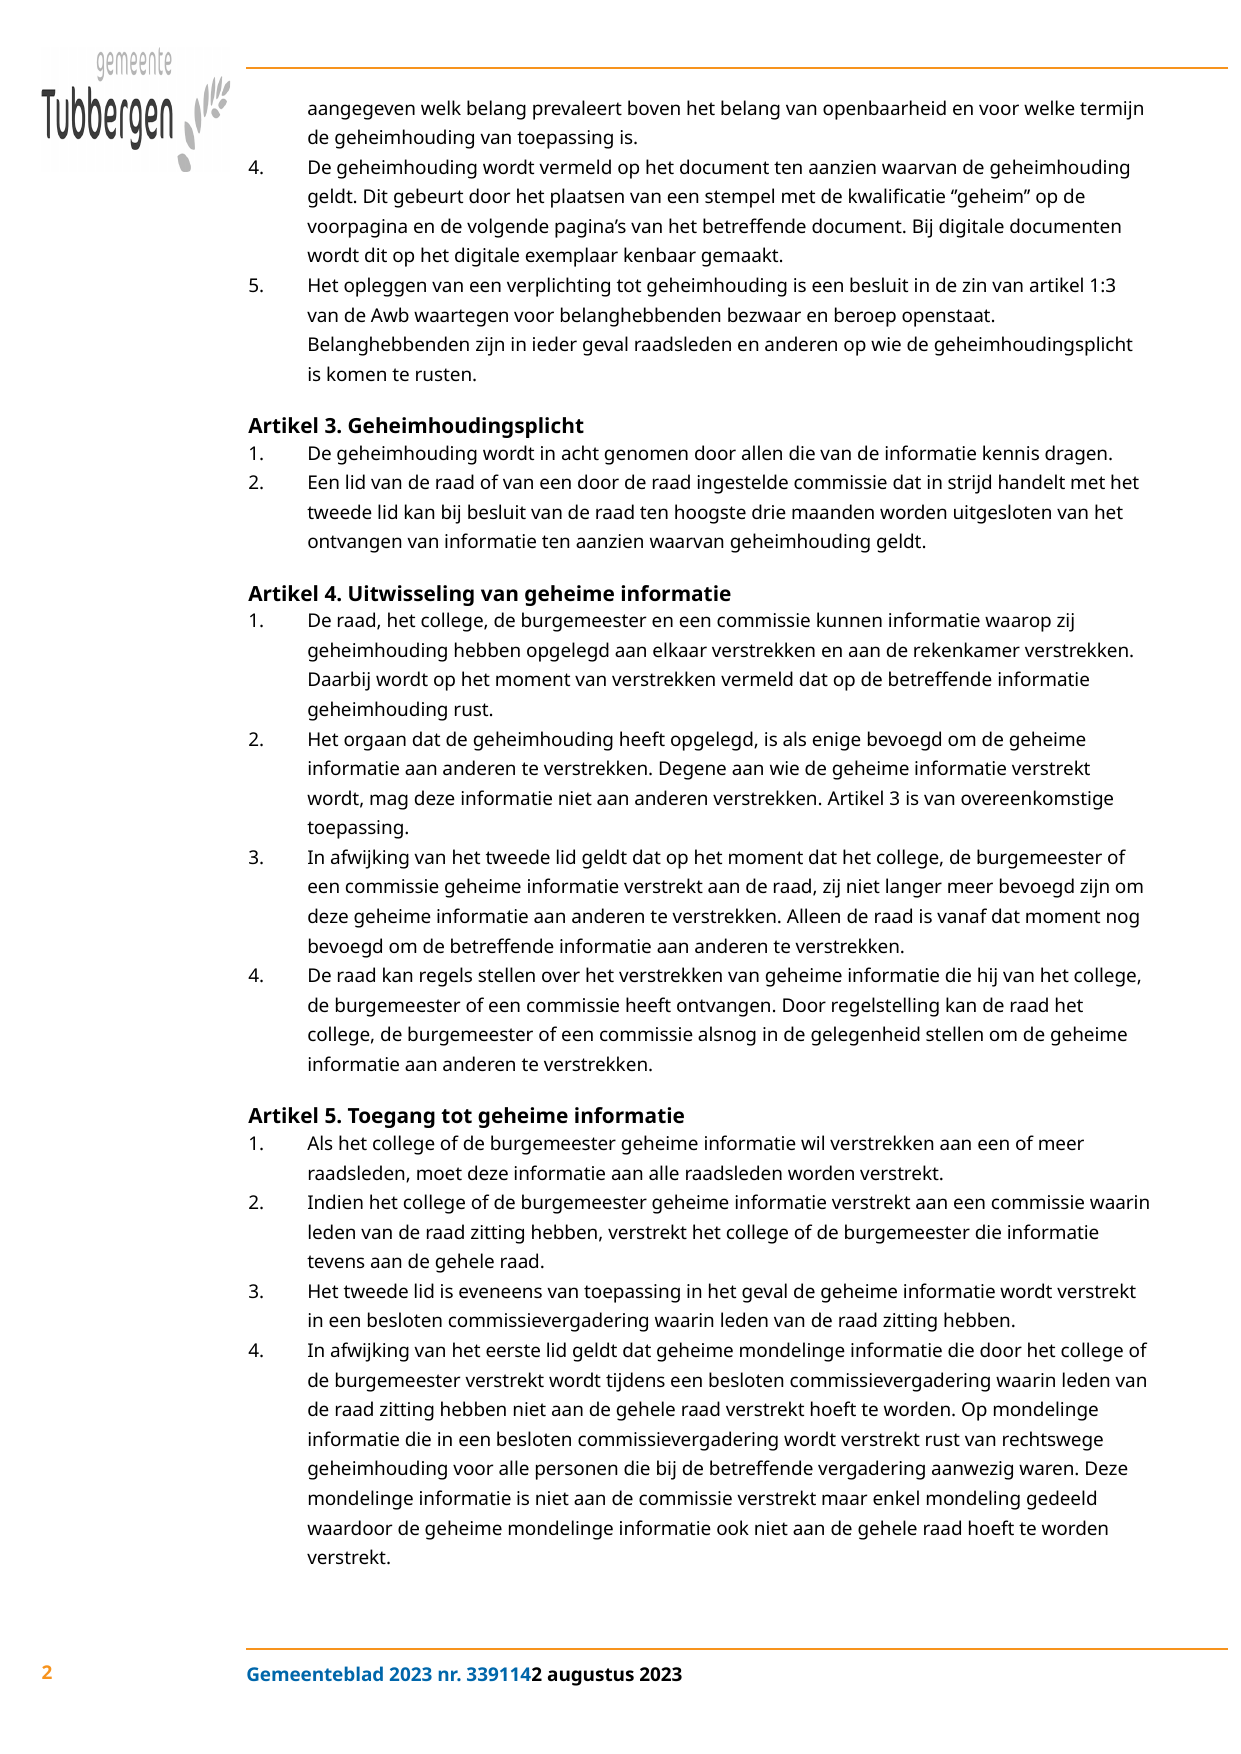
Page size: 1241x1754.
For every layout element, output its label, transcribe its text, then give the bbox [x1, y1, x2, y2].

list De geheimhouding wordt in acht genomen door allen die van de informatie kennis dragen. [248, 440, 1152, 466]
list Indien het college of de burgemeester geheime informatie verstrekt aan een commissie waarin leden van de raad zitting hebben, verstrekt het college of de burgemeester die informatie tevens aan de gehele raad. [248, 1189, 1152, 1274]
text Artikel 5. Toegang tot geheime informatie [248, 1102, 1152, 1130]
list In afwijking van het eerste lid geldt dat geheime mondelinge informatie die door het college of de burgemeester verstrekt wordt tijdens een besloten commissievergadering waarin leden van de raad zitting hebben niet aan de gehele raad verstrekt hoeft te worden. Op mondelinge informatie die in een besloten commissievergadering wordt verstrekt rust van rechtswege geheimhouding voor alle personen die bij de betreffende vergadering aanwezig waren. Deze mondelinge informatie is niet aan de commissie verstrekt maar enkel mondeling gedeeld waardoor de geheime mondelinge informatie ook niet aan de gehele raad hoeft te worden verstrekt. [248, 1337, 1152, 1570]
list Een lid van de raad of van een door de raad ingestelde commissie dat in strijd handelt met het tweede lid kan bij besluit van de raad ten hoogste drie maanden worden uitgesloten van het ontvangen van informatie ten aanzien waarvan geheimhouding geldt. [248, 469, 1152, 554]
text Artikel 3. Geheimhoudingsplicht [248, 411, 1152, 440]
list Als het college of de burgemeester geheime informatie wil verstrekken aan een of meer raadsleden, moet deze informatie aan alle raadsleden worden verstrekt. [248, 1130, 1152, 1185]
list De geheimhouding wordt vermeld op het document ten aanzien waarvan de geheimhouding geldt. Dit gebeurt door het plaatsen van een stempel met de kwalificatie ‘’geheim’’ op de voorpagina en de volgende pagina’s van het betreffende document. Bij digitale documenten wordt dit op het digitale exemplaar kenbaar gemaakt. [248, 154, 1152, 268]
text Artikel 4. Uitwisseling van geheime informatie [248, 579, 1152, 607]
list aangegeven welk belang prevaleert boven het belang van openbaarheid en voor welke termijn de geheimhouding van toepassing is. [248, 95, 1152, 150]
list De raad, het college, de burgemeester en een commissie kunnen informatie waarop zij geheimhouding hebben opgelegd aan elkaar verstrekken en aan de rekenkamer verstrekken. Daarbij wordt op het moment van verstrekken vermeld dat op de betreffende informatie geheimhouding rust. [248, 607, 1152, 722]
list In afwijking van het tweede lid geldt dat op het moment dat het college, de burgemeester of een commissie geheime informatie verstrekt aan de raad, zij niet langer meer bevoegd zijn om deze geheime informatie aan anderen te verstrekken. Alleen de raad is vanaf dat moment nog bevoegd om de betreffende informatie aan anderen te verstrekken. [248, 844, 1152, 959]
list Het orgaan dat de geheimhouding heeft opgelegd, is als enige bevoegd om de geheime informatie aan anderen te verstrekken. Degene aan wie de geheime informatie verstrekt wordt, mag deze informatie niet aan anderen verstrekken. Artikel 3 is van overeenkomstige toepassing. [248, 726, 1152, 840]
list De raad kan regels stellen over het verstrekken van geheime informatie die hij van het college, de burgemeester of een commissie heeft ontvangen. Door regelstelling kan de raad het college, de burgemeester of een commissie alsnog in de gelegenheid stellen om de geheime informatie aan anderen te verstrekken. [248, 962, 1152, 1077]
picture [41, 47, 231, 172]
list Het tweede lid is eveneens van toepassing in het geval de geheime informatie wordt verstrekt in een besloten commissievergadering waarin leden van de raad zitting hebben. [248, 1278, 1152, 1333]
list Het opleggen van een verplichting tot geheimhouding is een besluit in de zin van artikel 1:3 van de Awb waartegen voor belanghebbenden bezwaar en beroep openstaat. Belanghebbenden zijn in ieder geval raadsleden en anderen op wie de geheimhoudingsplicht is komen te rusten. [248, 272, 1152, 387]
